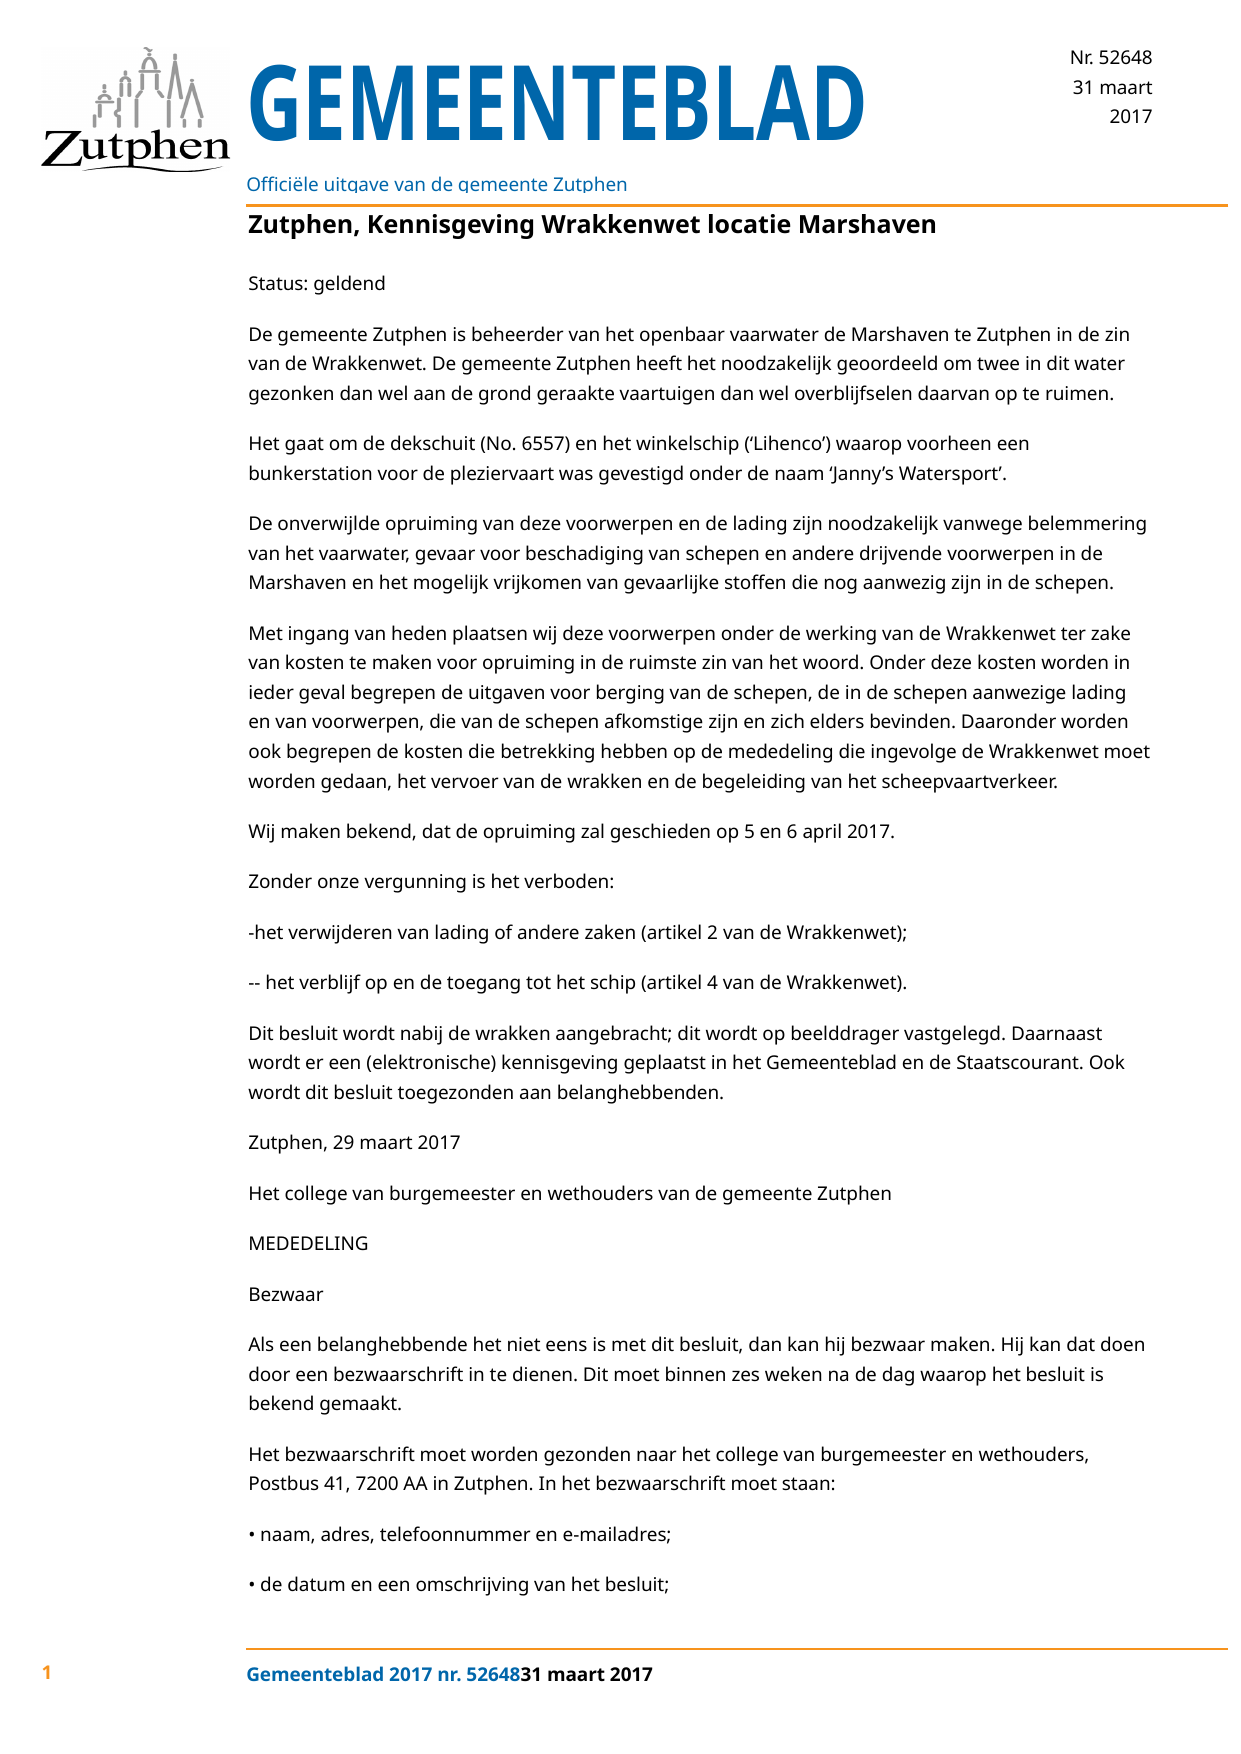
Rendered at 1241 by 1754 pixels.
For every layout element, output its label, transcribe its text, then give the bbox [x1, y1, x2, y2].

text Het bezwaarschrift moet worden gezonden naar het college van burgemeester en wethouders, Postbus 41, 7200 AA in Zutphen. In het bezwaarschrift moet staan: [248, 1441, 1152, 1496]
text Het college van burgemeester en wethouders van de gemeente Zutphen [248, 1180, 1152, 1206]
text Wij maken bekend, dat de opruiming zal geschieden op 5 en 6 april 2017. [248, 818, 1152, 844]
text Zutphen, 29 maart 2017 [248, 1129, 1152, 1155]
picture [41, 47, 231, 172]
text Met ingang van heden plaatsen wij deze voorwerpen onder de werking van de Wrakkenwet ter zake van kosten te maken voor opruiming in de ruimste zin van het woord. Onder deze kosten worden in ieder geval begrepen de uitgaven voor berging van de schepen, de in de schepen aanwezige lading en van voorwerpen, die van de schepen afkomstige zijn en zich elders bevinden. Daaronder worden ook begrepen de kosten die betrekking hebben op de mededeling die ingevolge de Wrakkenwet moet worden gedaan, het vervoer van de wrakken en de begeleiding van het scheepvaartverkeer. [248, 620, 1152, 793]
text De gemeente Zutphen is beheerder van het openbaar vaarwater de Marshaven te Zutphen in de zin van de Wrakkenwet. De gemeente Zutphen heeft het noodzakelijk geoordeeld om twee in dit water gezonken dan wel aan de grond geraakte vaartuigen dan wel overblijfselen daarvan op te ruimen. [248, 321, 1152, 406]
text Zutphen, Kennisgeving Wrakkenwet locatie Marshaven [248, 207, 1152, 241]
text -het verwijderen van lading of andere zaken (artikel 2 van de Wrakkenwet); [248, 919, 1152, 945]
text • naam, adres, telefoonnummer en e-mailadres; [248, 1521, 1152, 1546]
text -- het verblijf op en de toegang tot het schip (artikel 4 van de Wrakkenwet). [248, 969, 1152, 995]
text Als een belanghebbende het niet eens is met dit besluit, dan kan hij bezwaar maken. Hij kan dat doen door een bezwaarschrift in te dienen. Dit moet binnen zes weken na de dag waarop het besluit is bekend gemaakt. [248, 1331, 1152, 1416]
text Bezwaar [248, 1281, 1152, 1306]
text De onverwijlde opruiming van deze voorwerpen en de lading zijn noodzakelijk vanwege belemmering van het vaarwater, gevaar voor beschadiging van schepen en andere drijvende voorwerpen in de Marshaven en het mogelijk vrijkomen van gevaarlijke stoffen die nog aanwezig zijn in de schepen. [248, 510, 1152, 595]
text Het gaat om de dekschuit (No. 6557) en het winkelschip (‘Lihenco’) waarop voorheen een bunkerstation voor de pleziervaart was gevestigd onder de naam ‘Janny’s Watersport’. [248, 430, 1152, 486]
text • de datum en een omschrijving van het besluit; [248, 1571, 1152, 1597]
text Dit besluit wordt nabij de wrakken aangebracht; dit wordt op beelddrager vastgelegd. Daarnaast wordt er een (elektronische) kennisgeving geplaatst in het Gemeenteblad en de Staatscourant. Ook wordt dit besluit toegezonden aan belanghebbenden. [248, 1020, 1152, 1105]
text MEDEDELING [248, 1230, 1152, 1256]
text Zonder onze vergunning is het verboden: [248, 869, 1152, 894]
text Status: geldend [248, 270, 1152, 296]
